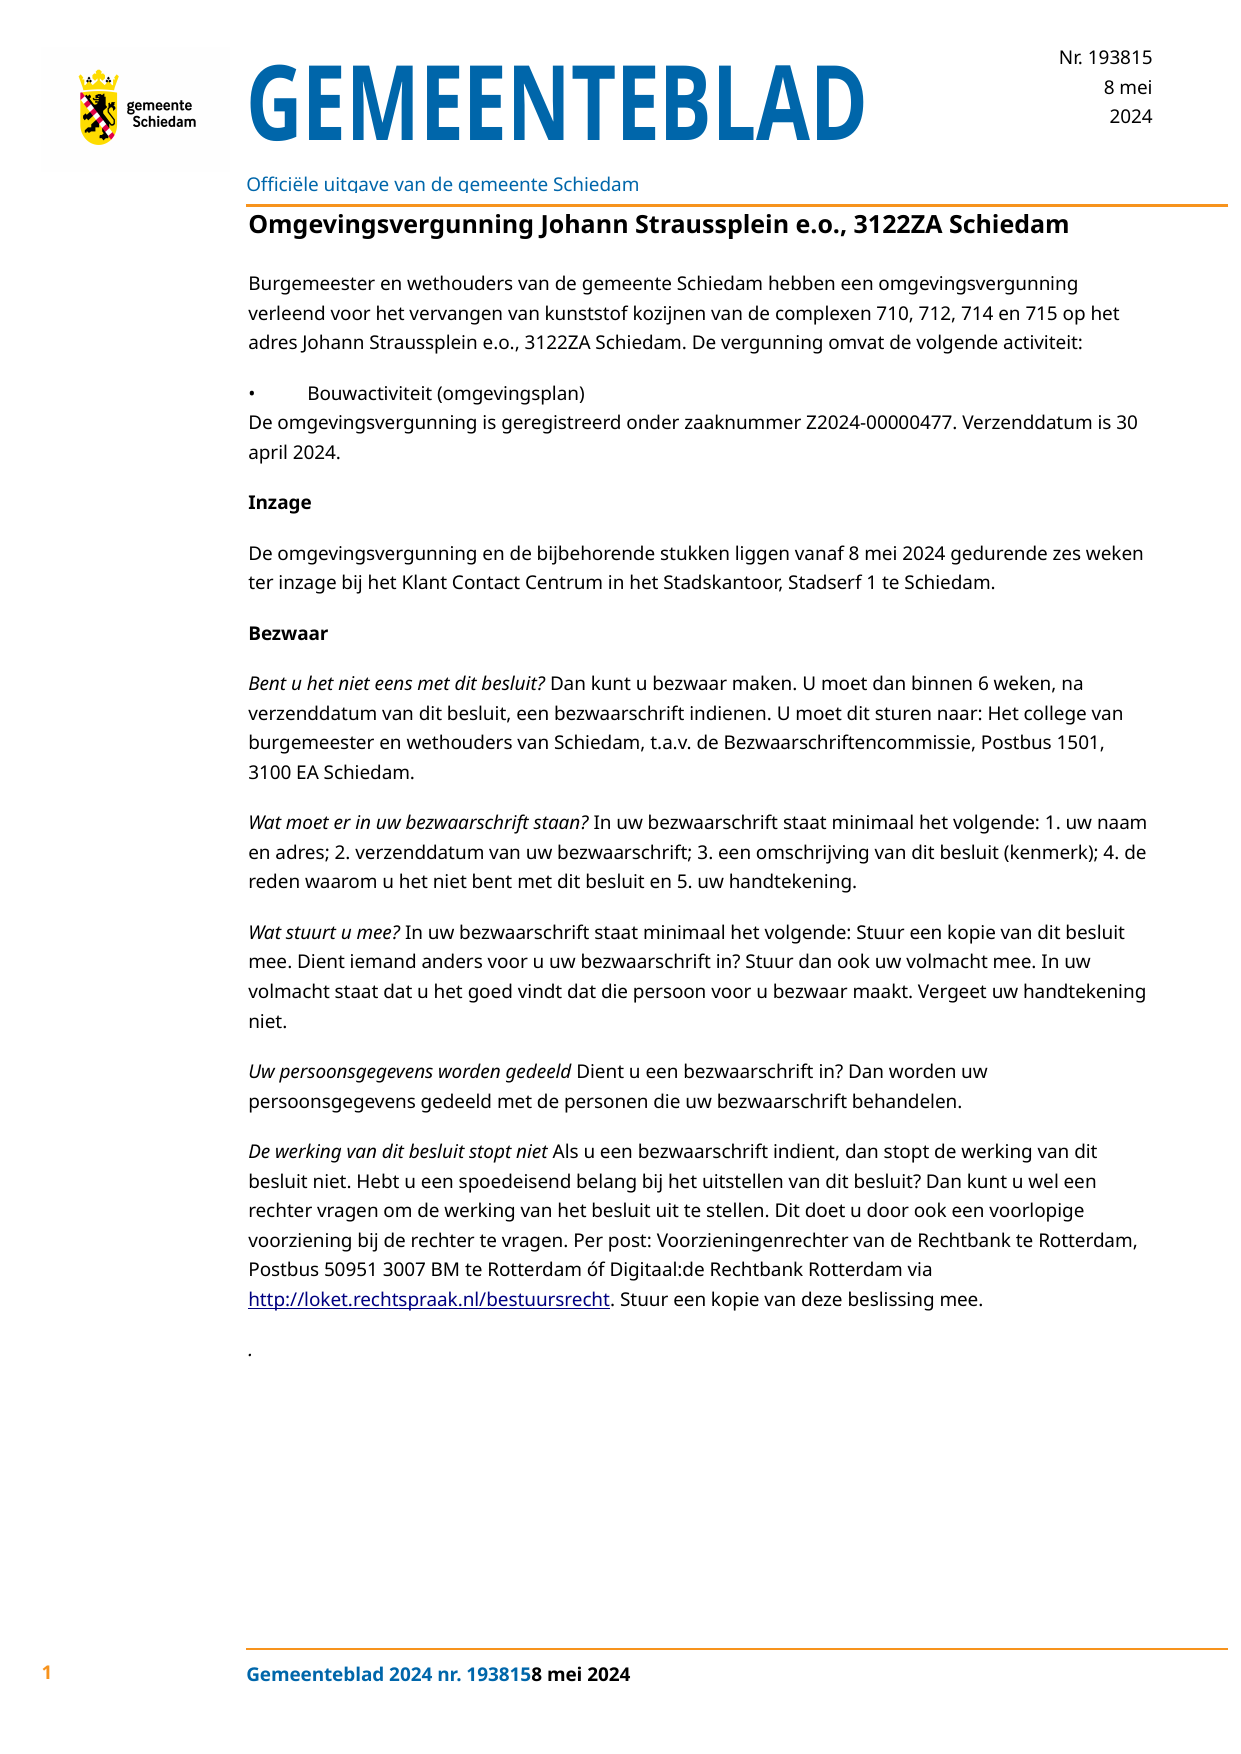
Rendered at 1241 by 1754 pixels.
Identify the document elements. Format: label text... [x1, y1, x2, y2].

text Wat moet er in uw bezwaarschrift staan? In uw bezwaarschrift staat minimaal het volgende: 1. uw naam en adres; 2. verzenddatum van uw bezwaarschrift; 3. een omschrijving van dit besluit (kenmerk); 4. de reden waarom u het niet bent met dit besluit en 5. uw handtekening. [248, 809, 1152, 894]
list Bouwactiviteit (omgevingsplan) [248, 380, 1152, 406]
text De werking van dit besluit stopt niet Als u een bezwaarschrift indient, dan stopt de werking van dit besluit niet. Hebt u een spoedeisend belang bij het uitstellen van dit besluit? Dan kunt u wel een rechter vragen om de werking van het besluit uit te stellen. Dit doet u door ook een voorlopige voorziening bij de rechter te vragen. Per post: Voorzieningenrechter van de Rechtbank te Rotterdam, Postbus 50951 3007 BM te Rotterdam óf Digitaal:de Rechtbank Rotterdam via http://loket.rechtspraak.nl/bestuursrecht. Stuur een kopie van deze beslissing mee. [248, 1138, 1152, 1312]
text Uw persoonsgegevens worden gedeeld Dient u een bezwaarschrift in? Dan worden uw persoonsgegevens gedeeld met de personen die uw bezwaarschrift behandelen. [248, 1058, 1152, 1113]
text Wat stuurt u mee? In uw bezwaarschrift staat minimaal het volgende: Stuur een kopie van dit besluit mee. Dient iemand anders voor u uw bezwaarschrift in? Stuur dan ook uw volmacht mee. In uw volmacht staat dat u het goed vindt dat die persoon voor u bezwaar maakt. Vergeet uw handtekening niet. [248, 919, 1152, 1033]
text Bent u het niet eens met dit besluit? Dan kunt u bezwaar maken. U moet dan binnen 6 weken, na verzenddatum van dit besluit, een bezwaarschrift indienen. U moet dit sturen naar: Het college van burgemeester en wethouders van Schiedam, t.a.v. de Bezwaarschriftencommissie, Postbus 1501, 3100 EA Schiedam. [248, 670, 1152, 785]
text Omgevingsvergunning Johann Straussplein e.o., 3122ZA Schiedam [248, 207, 1152, 241]
text Inzage [248, 489, 1152, 515]
text Bezwaar [248, 620, 1152, 646]
text . [248, 1337, 1152, 1362]
picture [41, 47, 231, 172]
text De omgevingsvergunning is geregistreerd onder zaaknummer Z2024-00000477. Verzenddatum is 30 april 2024. [248, 409, 1152, 465]
text De omgevingsvergunning en de bijbehorende stukken liggen vanaf 8 mei 2024 gedurende zes weken ter inzage bij het Klant Contact Centrum in het Stadskantoor, Stadserf 1 te Schiedam. [248, 540, 1152, 595]
text Burgemeester en wethouders van de gemeente Schiedam hebben een omgevingsvergunning verleend voor het vervangen van kunststof kozijnen van de complexen 710, 712, 714 en 715 op het adres Johann Straussplein e.o., 3122ZA Schiedam. De vergunning omvat de volgende activiteit: [248, 270, 1152, 355]
